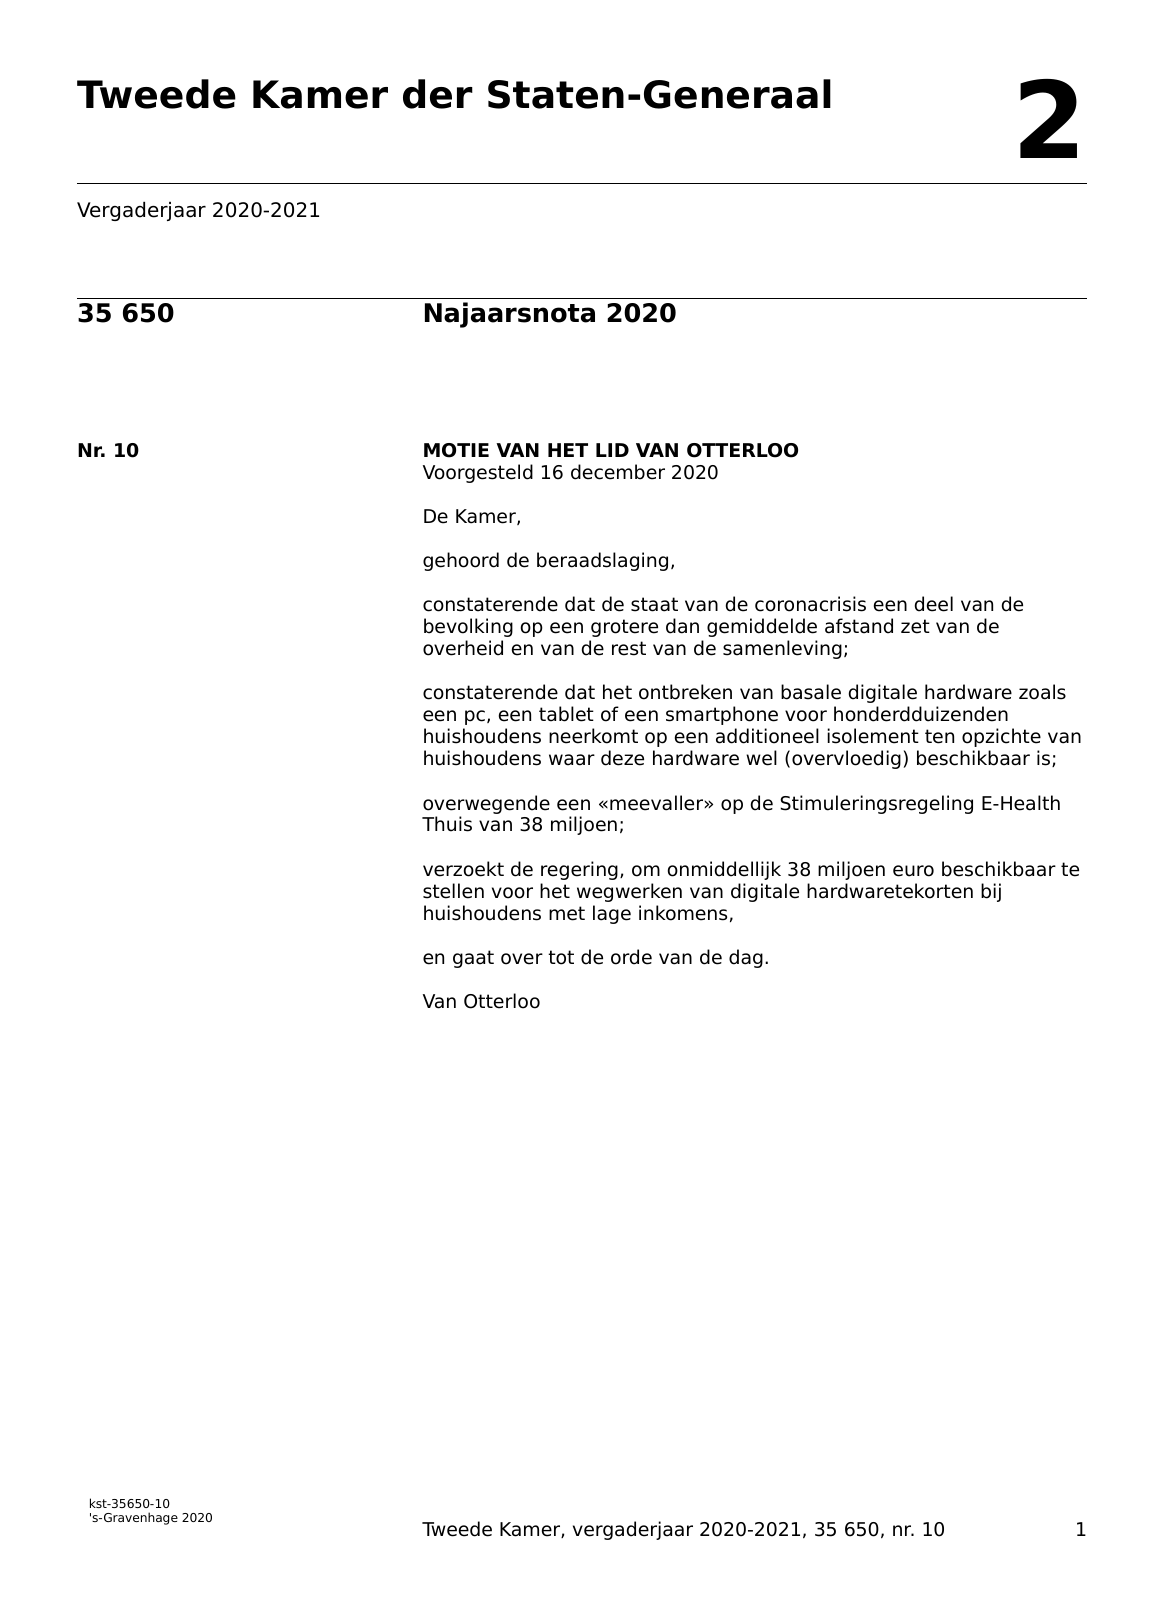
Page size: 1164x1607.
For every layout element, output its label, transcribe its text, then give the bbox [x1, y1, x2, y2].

text verzoekt de regering, om onmiddellijk 38 miljoen euro beschikbaar te stellen voor het wegwerken van digitale hardwaretekorten bij huishoudens met lage inkomens, [422, 858, 1087, 924]
text constaterende dat de staat van de coronacrisis een deel van de bevolking op een grotere dan gemiddelde afstand zet van de overheid en van de rest van de samenleving; [422, 594, 1087, 660]
text Van Otterloo [422, 991, 1087, 1013]
text gehoord de beraadslaging, [422, 550, 1087, 572]
text De Kamer, [422, 506, 1087, 528]
subtitle Nr. 10 MOTIE VAN HET LID VAN OTTERLOO [77, 440, 1087, 462]
text overwegende een «meevaller» op de Stimuleringsregeling E-Health Thuis van 38 miljoen; [422, 792, 1087, 836]
text 's-Gravenhage 2020 [88, 1511, 323, 1525]
table_header Tweede Kamer der Staten-Generaal [77, 59, 886, 183]
text en gaat over tot de orde van de dag. [422, 947, 1087, 969]
text Voorgesteld 16 december 2020 [422, 462, 1087, 484]
subtitle 35 650 Najaarsnota 2020 [77, 299, 1087, 329]
table_cell Vergaderjaar 2020-2021 [77, 184, 1087, 298]
text constaterende dat het ontbreken van basale digitale hardware zoals een pc, een tablet of een smartphone voor honderdduizenden huishoudens neerkomt op een additioneel isolement ten opzichte van huishoudens waar deze hardware wel (overvloedig) beschikbaar is; [422, 682, 1087, 770]
table_header 2 [886, 59, 1087, 183]
text kst-35650-10 [88, 1497, 323, 1511]
